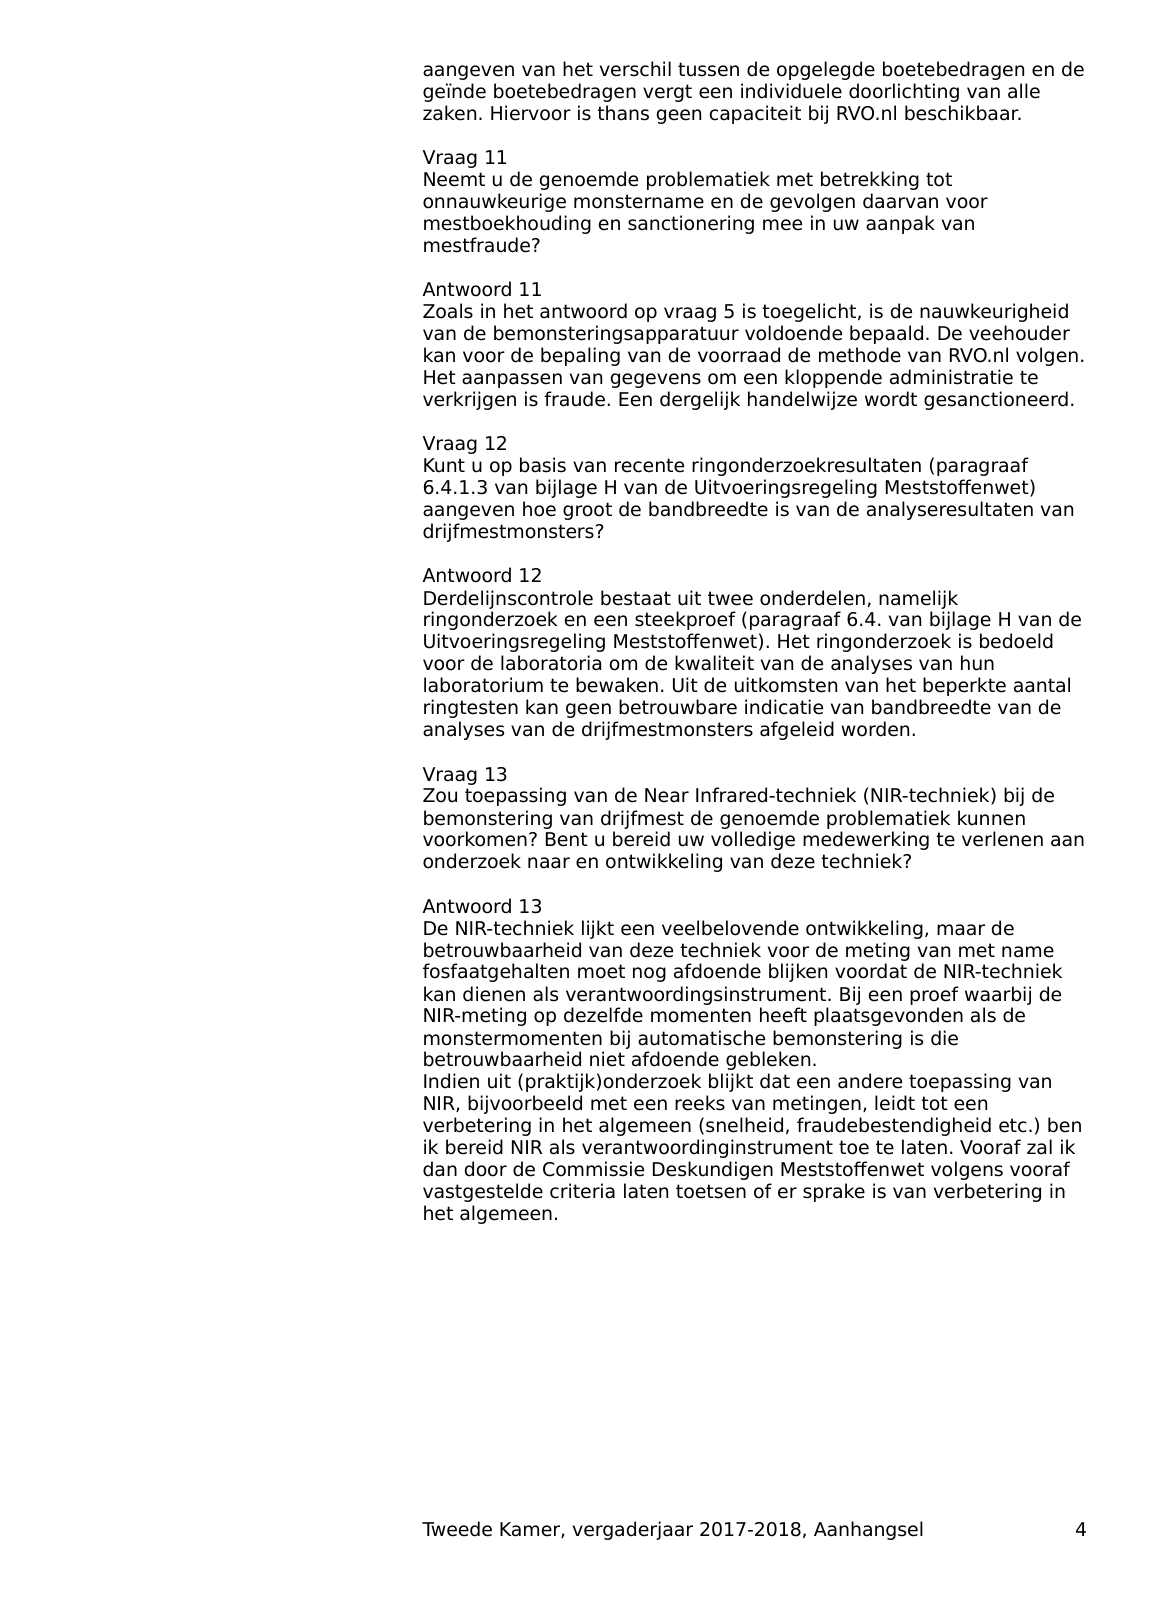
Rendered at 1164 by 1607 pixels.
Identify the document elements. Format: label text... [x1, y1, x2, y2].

text Antwoord 12 [422, 565, 1087, 587]
text Vraag 13 [422, 763, 1087, 785]
text Indien uit (praktijk)onderzoek blijkt dat een andere toepassing van NIR, bijvoorbeeld met een reeks van metingen, leidt tot een verbetering in het algemeen (snelheid, fraudebestendigheid etc.) ben ik bereid NIR als verantwoordinginstrument toe te laten. Vooraf zal ik dan door de Commissie Deskundigen Meststoffenwet volgens vooraf vastgestelde criteria laten toetsen of er sprake is van verbetering in het algemeen. [422, 1071, 1087, 1225]
text De NIR-techniek lijkt een veelbelovende ontwikkeling, maar de betrouwbaarheid van deze techniek voor de meting van met name fosfaatgehalten moet nog afdoende blijken voordat de NIR-techniek kan dienen als verantwoordingsinstrument. Bij een proef waarbij de NIR-meting op dezelfde momenten heeft plaatsgevonden als de monstermomenten bij automatische bemonstering is die betrouwbaarheid niet afdoende gebleken. [422, 917, 1087, 1071]
text Antwoord 13 [422, 896, 1087, 917]
text Zou toepassing van de Near Infrared-techniek (NIR-techniek) bij de bemonstering van drijfmest de genoemde problematiek kunnen voorkomen? Bent u bereid uw volledige medewerking te verlenen aan onderzoek naar en ontwikkeling van deze techniek? [422, 785, 1087, 873]
text Derdelijnscontrole bestaat uit twee onderdelen, namelijk ringonderzoek en een steekproef (paragraaf 6.4. van bijlage H van de Uitvoeringsregeling Meststoffenwet). Het ringonderzoek is bedoeld voor de laboratoria om de kwaliteit van de analyses van hun laboratorium te bewaken. Uit de uitkomsten van het beperkte aantal ringtesten kan geen betrouwbare indicatie van bandbreedte van de analyses van de drijfmestmonsters afgeleid worden. [422, 587, 1087, 741]
text Neemt u de genoemde problematiek met betrekking tot onnauwkeurige monstername en de gevolgen daarvan voor mestboekhouding en sanctionering mee in uw aanpak van mestfraude? [422, 169, 1087, 257]
text Antwoord 11 [422, 279, 1087, 301]
text aangeven van het verschil tussen de opgelegde boetebedragen en de geïnde boetebedragen vergt een individuele doorlichting van alle zaken. Hiervoor is thans geen capaciteit bij RVO.nl beschikbaar. [422, 59, 1087, 125]
text Vraag 11 [422, 147, 1087, 169]
text Kunt u op basis van recente ringonderzoekresultaten (paragraaf 6.4.1.3 van bijlage H van de Uitvoeringsregeling Meststoffenwet) aangeven hoe groot de bandbreedte is van de analyseresultaten van drijfmestmonsters? [422, 455, 1087, 543]
text Vraag 12 [422, 433, 1087, 455]
text Zoals in het antwoord op vraag 5 is toegelicht, is de nauwkeurigheid van de bemonsteringsapparatuur voldoende bepaald. De veehouder kan voor de bepaling van de voorraad de methode van RVO.nl volgen. Het aanpassen van gegevens om een kloppende administratie te verkrijgen is fraude. Een dergelijk handelwijze wordt gesanctioneerd. [422, 301, 1087, 411]
